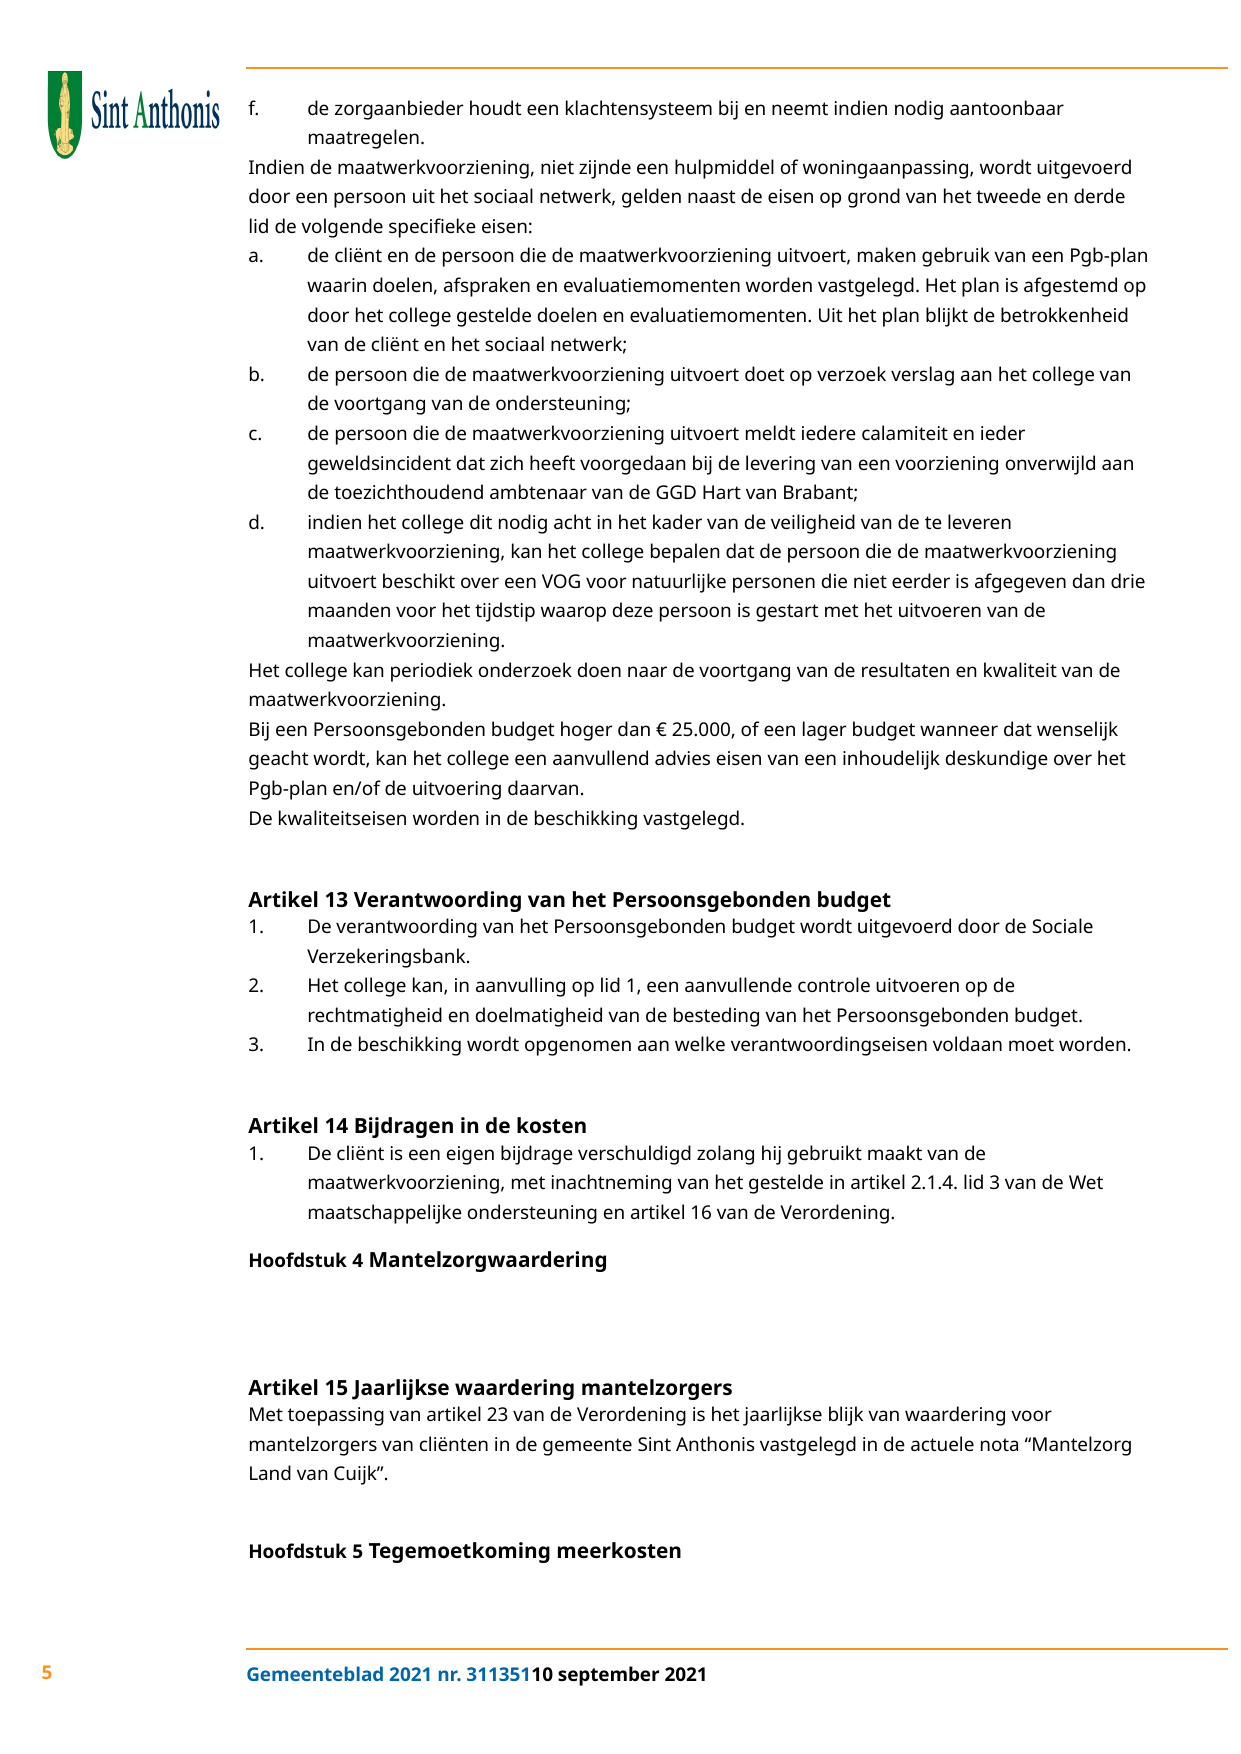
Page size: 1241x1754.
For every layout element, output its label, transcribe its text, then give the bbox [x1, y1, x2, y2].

text Hoofdstuk 4 Mantelzorgwaardering [248, 1245, 1152, 1273]
text Hoofdstuk 5 Tegemoetkoming meerkosten [248, 1536, 1152, 1564]
list de cliënt en de persoon die de maatwerkvoorziening uitvoert, maken gebruik van een Pgb-plan waarin doelen, afspraken en evaluatiemomenten worden vastgelegd. Het plan is afgestemd op door het college gestelde doelen en evaluatiemomenten. Uit het plan blijkt de betrokkenheid van de cliënt en het sociaal netwerk; [248, 243, 1152, 357]
text Het college kan periodiek onderzoek doen naar de voortgang van de resultaten en kwaliteit van de maatwerkvoorziening. [248, 657, 1152, 712]
text De kwaliteitseisen worden in de beschikking vastgelegd. [248, 805, 1152, 831]
text Artikel 13 Verantwoording van het Persoonsgebonden budget [248, 885, 1152, 913]
list de persoon die de maatwerkvoorziening uitvoert doet op verzoek verslag aan het college van de voortgang van de ondersteuning; [248, 361, 1152, 416]
text Artikel 15 Jaarlijkse waardering mantelzorgers [248, 1373, 1152, 1401]
list de persoon die de maatwerkvoorziening uitvoert meldt iedere calamiteit en ieder geweldsincident dat zich heeft voorgedaan bij de levering van een voorziening onverwijld aan de toezichthoudend ambtenaar van de GGD Hart van Brabant; [248, 420, 1152, 505]
list In de beschikking wordt opgenomen aan welke verantwoordingseisen voldaan moet worden. [248, 1032, 1152, 1057]
list De cliënt is een eigen bijdrage verschuldigd zolang hij gebruikt maakt van de maatwerkvoorziening, met inachtneming van het gestelde in artikel 2.1.4. lid 3 van de Wet maatschappelijke ondersteuning en artikel 16 van de Verordening. [248, 1140, 1152, 1225]
list De verantwoording van het Persoonsgebonden budget wordt uitgevoerd door de Sociale Verzekeringsbank. [248, 913, 1152, 968]
list Het college kan, in aanvulling op lid 1, een aanvullende controle uitvoeren op de rechtmatigheid en doelmatigheid van de besteding van het Persoonsgebonden budget. [248, 972, 1152, 1028]
text Met toepassing van artikel 23 van de Verordening is het jaarlijkse blijk van waardering voor mantelzorgers van cliënten in de gemeente Sint Anthonis vastgelegd in de actuele nota “Mantelzorg Land van Cuijk”. [248, 1401, 1152, 1486]
text Artikel 14 Bijdragen in de kosten [248, 1112, 1152, 1140]
text Bij een Persoonsgebonden budget hoger dan € 25.000, of een lager budget wanneer dat wenselijk geacht wordt, kan het college een aanvullend advies eisen van een inhoudelijk deskundige over het Pgb-plan en/of de uitvoering daarvan. [248, 716, 1152, 801]
list de zorgaanbieder houdt een klachtensysteem bij en neemt indien nodig aantoonbaar maatregelen. [248, 95, 1152, 150]
text Indien de maatwerkvoorziening, niet zijnde een hulpmiddel of woningaanpassing, wordt uitgevoerd door een persoon uit het sociaal netwerk, gelden naast de eisen op grond van het tweede en derde lid de volgende specifieke eisen: [248, 154, 1152, 239]
list indien het college dit nodig acht in het kader van de veiligheid van de te leveren maatwerkvoorziening, kan het college bepalen dat de persoon die de maatwerkvoorziening uitvoert beschikt over een VOG voor natuurlijke personen die niet eerder is afgegeven dan drie maanden voor het tijdstip waarop deze persoon is gestart met het uitvoeren van de maatwerkvoorziening. [248, 509, 1152, 653]
picture [41, 47, 231, 172]
